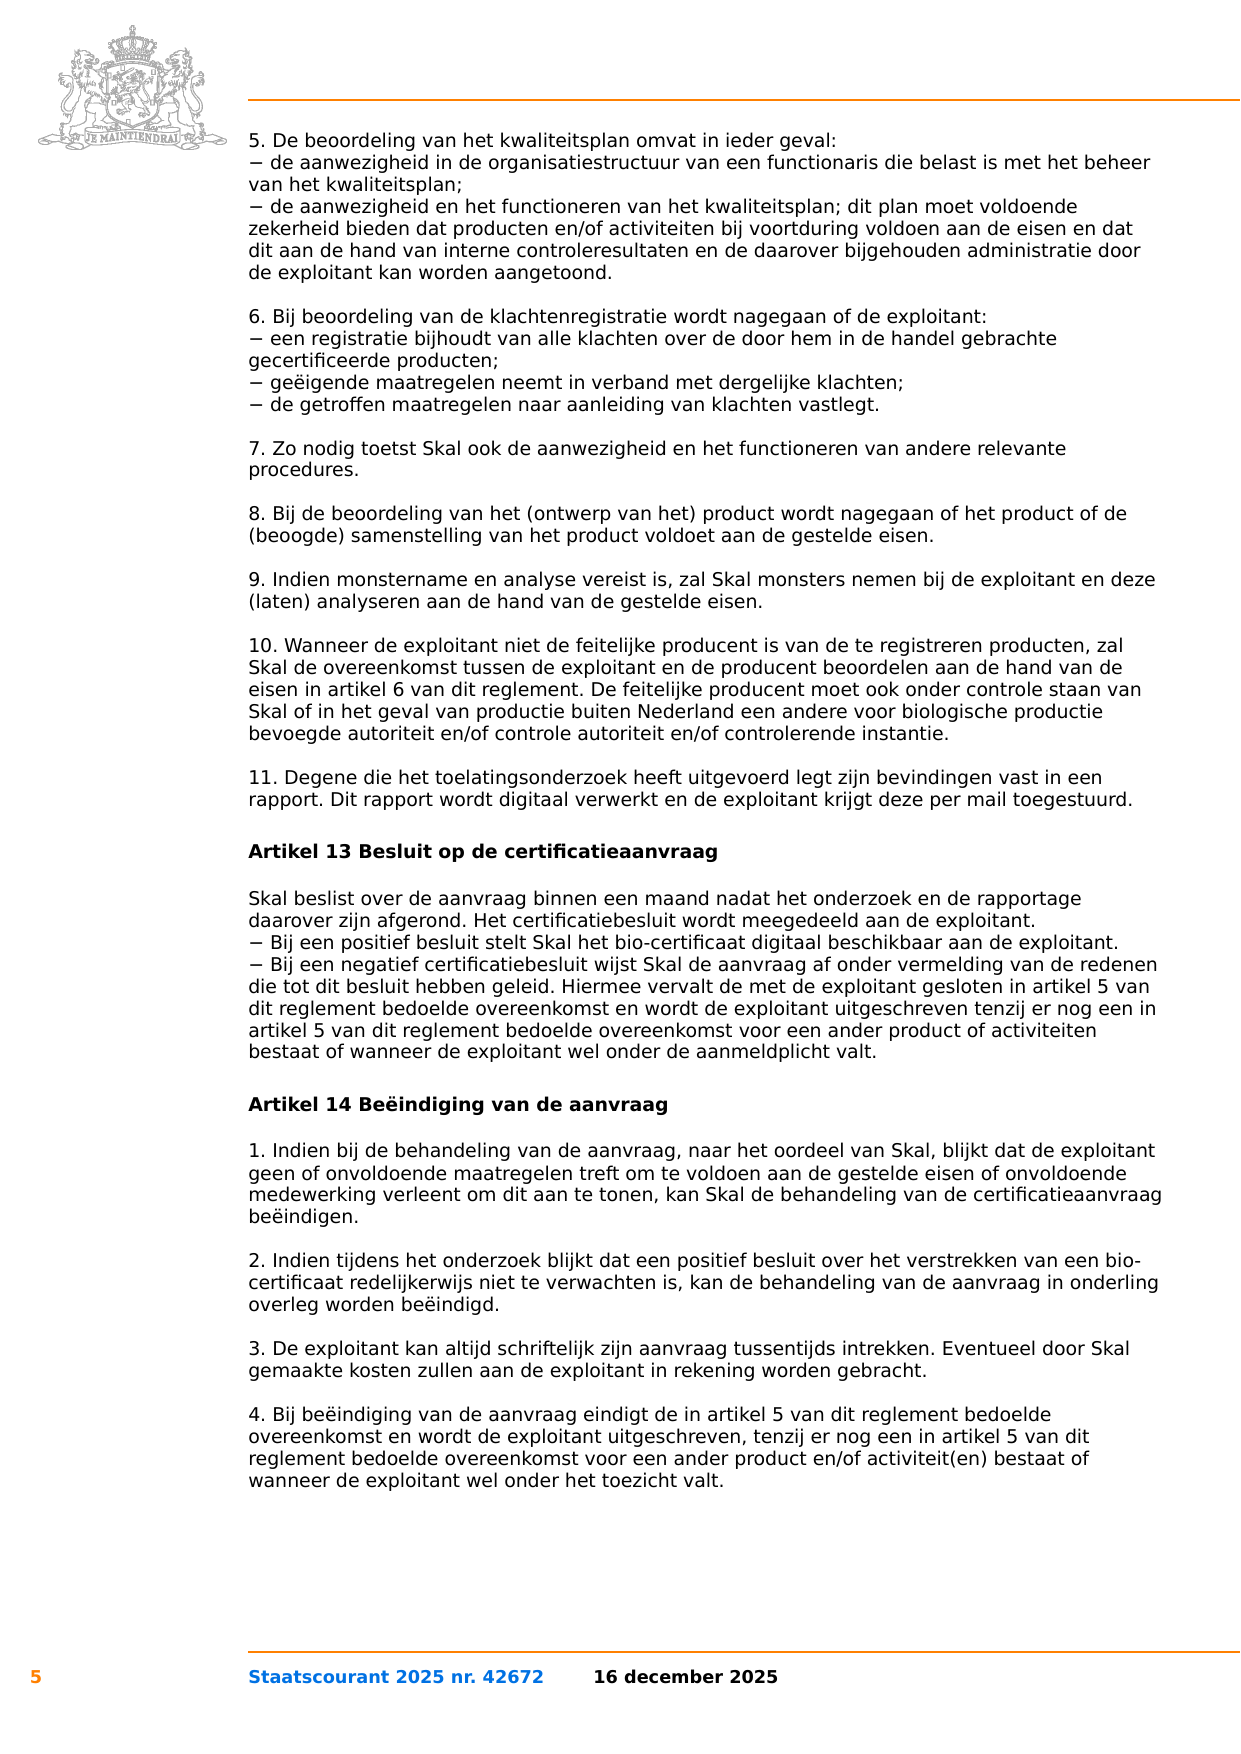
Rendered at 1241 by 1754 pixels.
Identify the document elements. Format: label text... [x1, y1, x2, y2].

text − Bij een positief besluit stelt Skal het bio-certificaat digitaal beschikbaar aan de exploitant. [248, 932, 1163, 953]
subtitle Artikel 14 Beëindiging van de aanvraag [248, 1093, 1163, 1115]
text 11. Degene die het toelatingsonderzoek heeft uitgevoerd legt zijn bevindingen vast in een rapport. Dit rapport wordt digitaal verwerkt en de exploitant krijgt deze per mail toegestuurd. [248, 767, 1163, 811]
text 10. Wanneer de exploitant niet de feitelijke producent is van de te registreren producten, zal Skal de overeenkomst tussen de exploitant en de producent beoordelen aan de hand van de eisen in artikel 6 van dit reglement. De feitelijke producent moet ook onder controle staan van Skal of in het geval van productie buiten Nederland een andere voor biologische productie bevoegde autoriteit en/of controle autoriteit en/of controlerende instantie. [248, 635, 1163, 745]
text − de aanwezigheid en het functioneren van het kwaliteitsplan; dit plan moet voldoende zekerheid bieden dat producten en/of activiteiten bij voortduring voldoen aan de eisen en dat dit aan de hand van interne controleresultaten en de daarover bijgehouden administratie door de exploitant kan worden aangetoond. [248, 196, 1163, 284]
picture [38, 25, 227, 150]
text − geëigende maatregelen neemt in verband met dergelijke klachten; [248, 372, 1163, 393]
text Skal beslist over de aanvraag binnen een maand nadat het onderzoek en de rapportage daarover zijn afgerond. Het certificatiebesluit wordt meegedeeld aan de exploitant. [248, 888, 1163, 932]
text 1. Indien bij de behandeling van de aanvraag, naar het oordeel van Skal, blijkt dat de exploitant geen of onvoldoende maatregelen treft om te voldoen aan de gestelde eisen of onvoldoende medewerking verleent om dit aan te tonen, kan Skal de behandeling van de certificatieaanvraag beëindigen. [248, 1140, 1163, 1228]
text 7. Zo nodig toetst Skal ook de aanwezigheid en het functioneren van andere relevante procedures. [248, 437, 1163, 481]
text 3. De exploitant kan altijd schriftelijk zijn aanvraag tussentijds intrekken. Eventueel door Skal gemaakte kosten zullen aan de exploitant in rekening worden gebracht. [248, 1338, 1163, 1382]
text 6. Bij beoordeling van de klachtenregistratie wordt nagegaan of de exploitant: [248, 306, 1163, 328]
text 5. De beoordeling van het kwaliteitsplan omvat in ieder geval: [248, 130, 1163, 152]
text 9. Indien monstername en analyse vereist is, zal Skal monsters nemen bij de exploitant en deze (laten) analyseren aan de hand van de gestelde eisen. [248, 569, 1163, 613]
text − de aanwezigheid in de organisatiestructuur van een functionaris die belast is met het beheer van het kwaliteitsplan; [248, 152, 1163, 196]
text 4. Bij beëindiging van de aanvraag eindigt de in artikel 5 van dit reglement bedoelde overeenkomst en wordt de exploitant uitgeschreven, tenzij er nog een in artikel 5 van dit reglement bedoelde overeenkomst voor een ander product en/of activiteit(en) bestaat of wanneer de exploitant wel onder het toezicht valt. [248, 1404, 1163, 1492]
text − de getroffen maatregelen naar aanleiding van klachten vastlegt. [248, 393, 1163, 416]
text 2. Indien tijdens het onderzoek blijkt dat een positief besluit over het verstrekken van een bio-certificaat redelijkerwijs niet te verwachten is, kan de behandeling van de aanvraag in onderling overleg worden beëindigd. [248, 1250, 1163, 1316]
subtitle Artikel 13 Besluit op de certificatieaanvraag [248, 841, 1163, 863]
text 8. Bij de beoordeling van het (ontwerp van het) product wordt nagegaan of het product of de (beoogde) samenstelling van het product voldoet aan de gestelde eisen. [248, 503, 1163, 547]
text − een registratie bijhoudt van alle klachten over de door hem in de handel gebrachte gecertificeerde producten; [248, 328, 1163, 372]
text − Bij een negatief certificatiebesluit wijst Skal de aanvraag af onder vermelding van de redenen die tot dit besluit hebben geleid. Hiermee vervalt de met de exploitant gesloten in artikel 5 van dit reglement bedoelde overeenkomst en wordt de exploitant uitgeschreven tenzij er nog een in artikel 5 van dit reglement bedoelde overeenkomst voor een ander product of activiteiten bestaat of wanneer de exploitant wel onder de aanmeldplicht valt. [248, 953, 1163, 1063]
